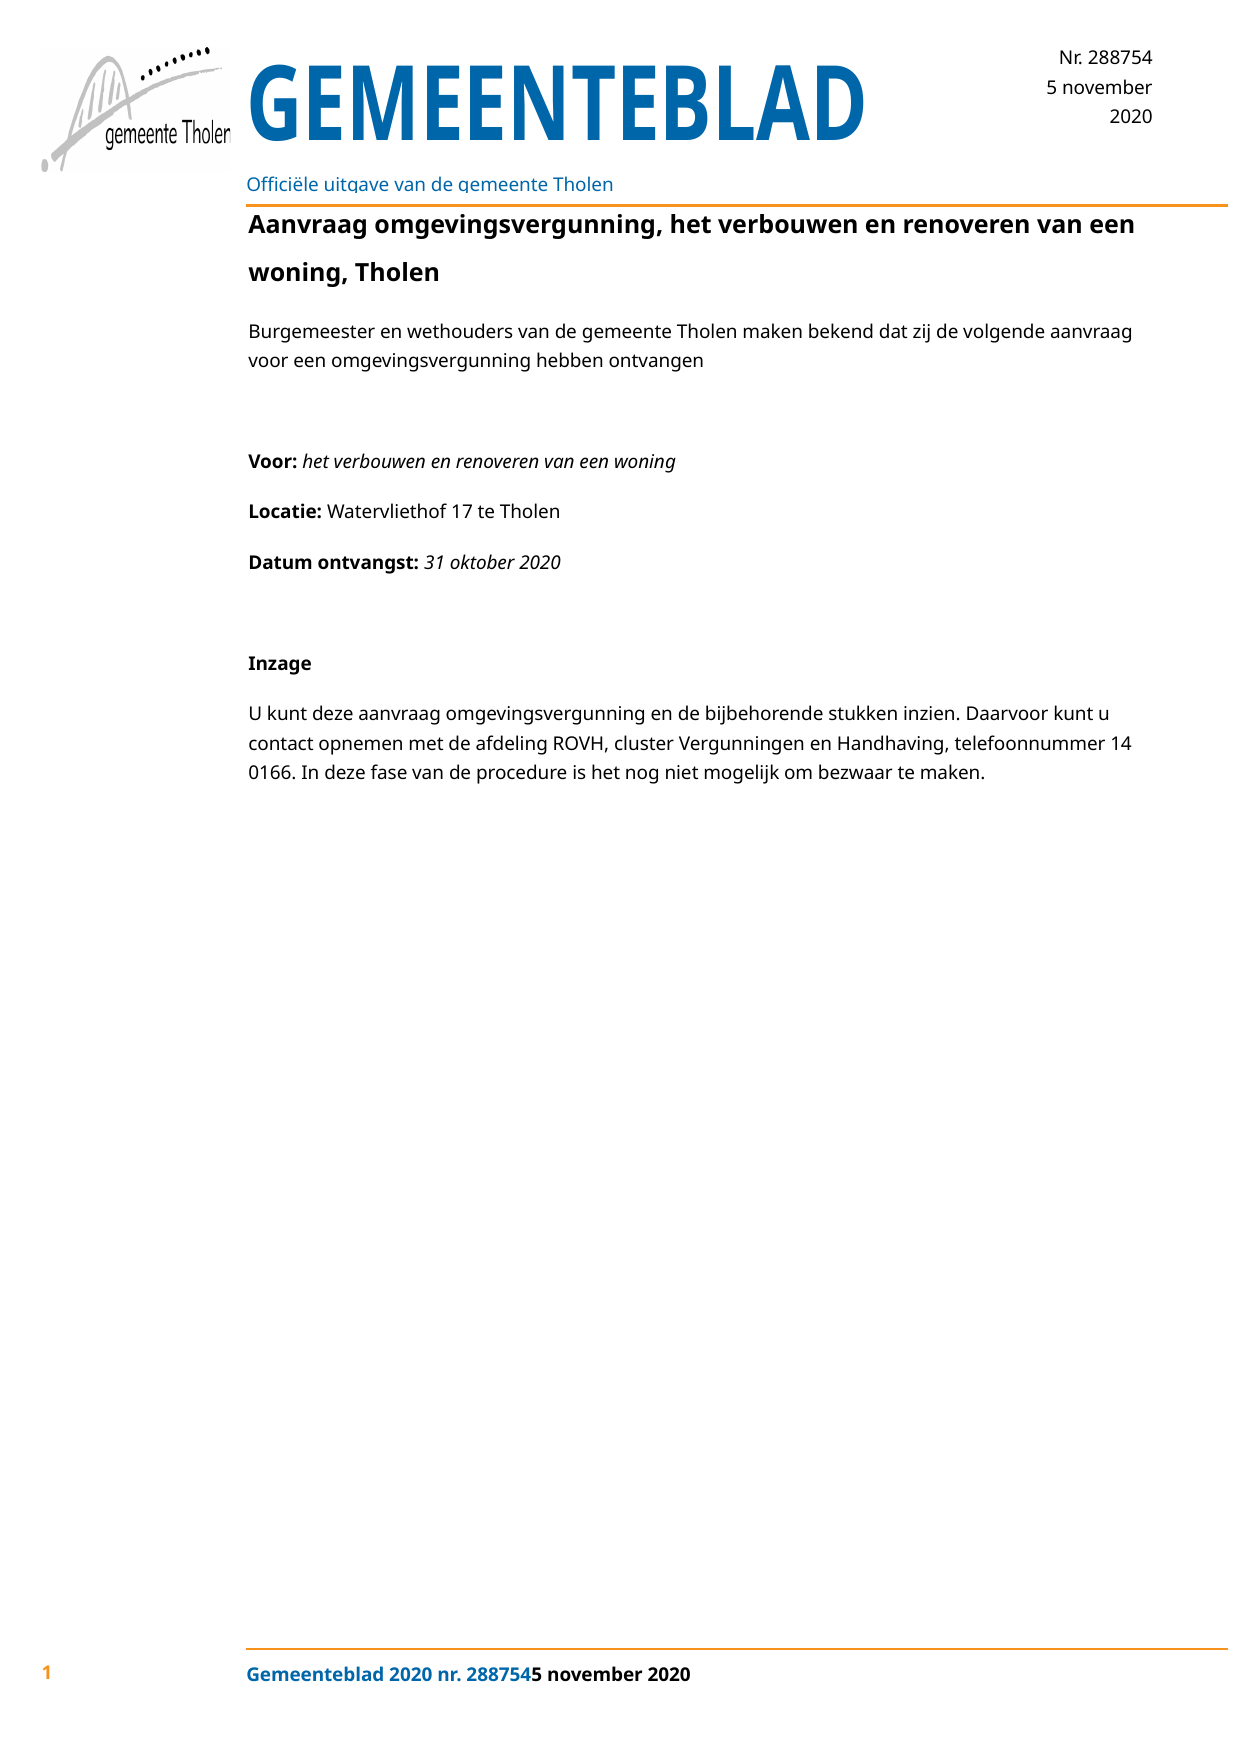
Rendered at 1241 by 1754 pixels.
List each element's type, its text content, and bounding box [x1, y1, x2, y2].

text Voor: het verbouwen en renoveren van een woning [248, 448, 1152, 474]
text U kunt deze aanvraag omgevingsvergunning en de bijbehorende stukken inzien. Daarvoor kunt u contact opnemen met de afdeling ROVH, cluster Vergunningen en Handhaving, telefoonnummer 14 0166. In deze fase van de procedure is het nog niet mogelijk om bezwaar te maken. [248, 700, 1152, 785]
text Aanvraag omgevingsvergunning, het verbouwen en renoveren van een woning, Tholen [248, 207, 1152, 288]
text Burgemeester en wethouders van de gemeente Tholen maken bekend dat zij de volgende aanvraag voor een omgevingsvergunning hebben ontvangen [248, 318, 1152, 373]
text Locatie: Watervliethof 17 te Tholen [248, 499, 1152, 524]
picture [41, 47, 231, 172]
text Inzage [248, 650, 1152, 676]
text Datum ontvangst: 31 oktober 2020 [248, 549, 1152, 575]
